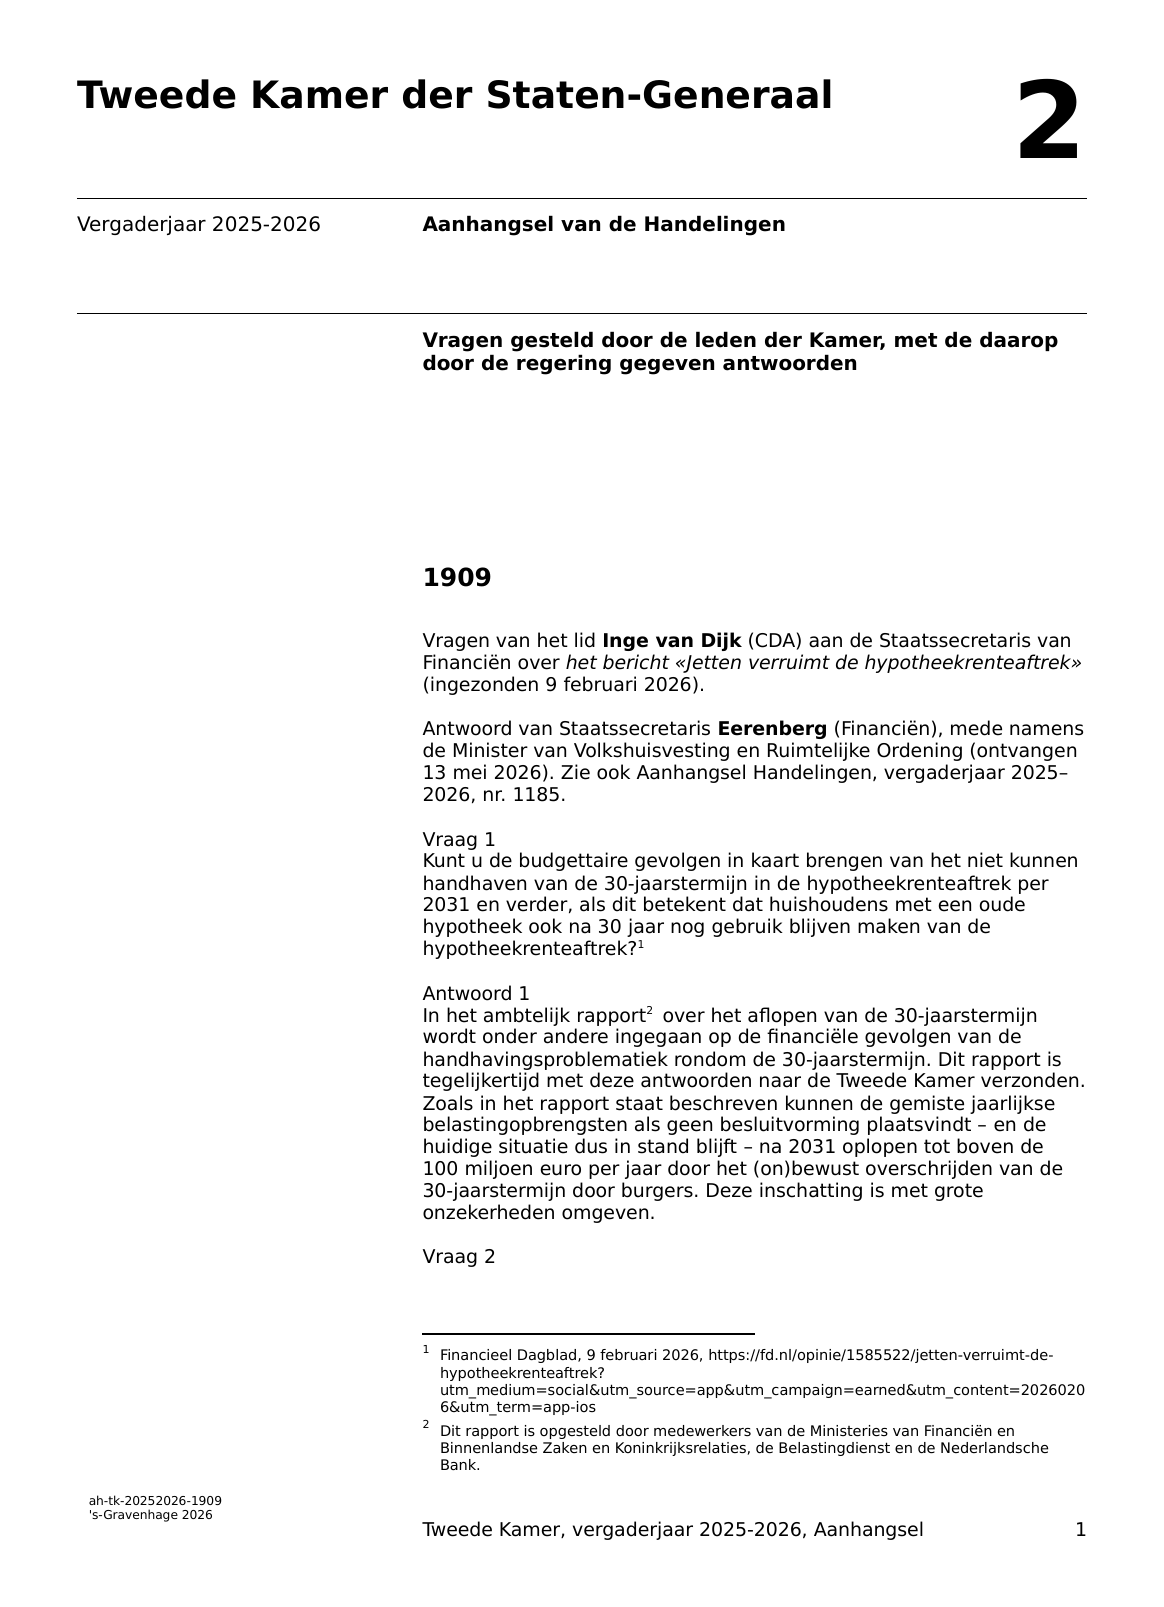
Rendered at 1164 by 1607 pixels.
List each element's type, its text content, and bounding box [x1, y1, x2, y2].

table_header Tweede Kamer der Staten-Generaal [77, 59, 886, 198]
table_cell Aanhangsel van de Handelingen [422, 199, 1087, 313]
text 's-Gravenhage 2026 [88, 1508, 323, 1522]
table_header 2 [886, 59, 1087, 198]
text Antwoord van Staatssecretaris Eerenberg (Financiën), mede namens de Minister van Volkshuisvesting en Ruimtelijke Ordening (ontvangen 13 mei 2026). Zie ook Aanhangsel Handelingen, vergaderjaar 2025–2026, nr. 1185. [422, 718, 1087, 806]
text Vraag 2 [422, 1246, 1087, 1268]
text In het ambtelijk rapport over het aflopen van de 30-jaarstermijn wordt onder andere ingegaan op de financiële gevolgen van de handhavingsproblematiek rondom de 30-jaarstermijn. Dit rapport is tegelijkertijd met deze antwoorden naar de Tweede Kamer verzonden. Zoals in het rapport staat beschreven kunnen de gemiste jaarlijkse belastingopbrengsten als geen besluitvorming plaatsvindt – en de huidige situatie dus in stand blijft – na 2031 oplopen tot boven de 100 miljoen euro per jaar door het (on)bewust overschrijden van de 30-jaarstermijn door burgers. Deze inschatting is met grote onzekerheden omgeven. [422, 1004, 1087, 1224]
text Antwoord 1 [422, 982, 1087, 1004]
text Dit rapport is opgesteld door medewerkers van de Ministeries van Financiën en Binnenlandse Zaken en Koninkrijksrelaties, de Belastingdienst en de Nederlandsche Bank. [422, 1418, 1087, 1474]
text Kunt u de budgettaire gevolgen in kaart brengen van het niet kunnen handhaven van de 30-jaarstermijn in de hypotheekrenteaftrek per 2031 en verder, als dit betekent dat huishoudens met een oude hypotheek ook na 30 jaar nog gebruik blijven maken van de hypotheekrenteaftrek? [422, 850, 1087, 960]
table_cell Vergaderjaar 2025-2026 [77, 199, 422, 313]
table_cell Vragen gesteld door de leden der Kamer, met de daarop door de regering gegeven antwoorden [422, 314, 1087, 375]
text Vragen van het lid Inge van Dijk (CDA) aan de Staatssecretaris van Financiën over het bericht «Jetten verruimt de hypotheekrenteaftrek» (ingezonden 9 februari 2026). [422, 630, 1087, 696]
text 1909 [422, 563, 1087, 592]
text Financieel Dagblad, 9 februari 2026, https://fd.nl/opinie/1585522/jetten-verruimt-de-hypotheekrenteaftrek?utm_medium=social&utm_source=app&utm_campaign=earned&utm_content=20260206&utm_term=app-ios [422, 1343, 1087, 1416]
table_cell [77, 314, 422, 375]
text Vraag 1 [422, 828, 1087, 850]
text ah-tk-20252026-1909 [88, 1494, 323, 1508]
